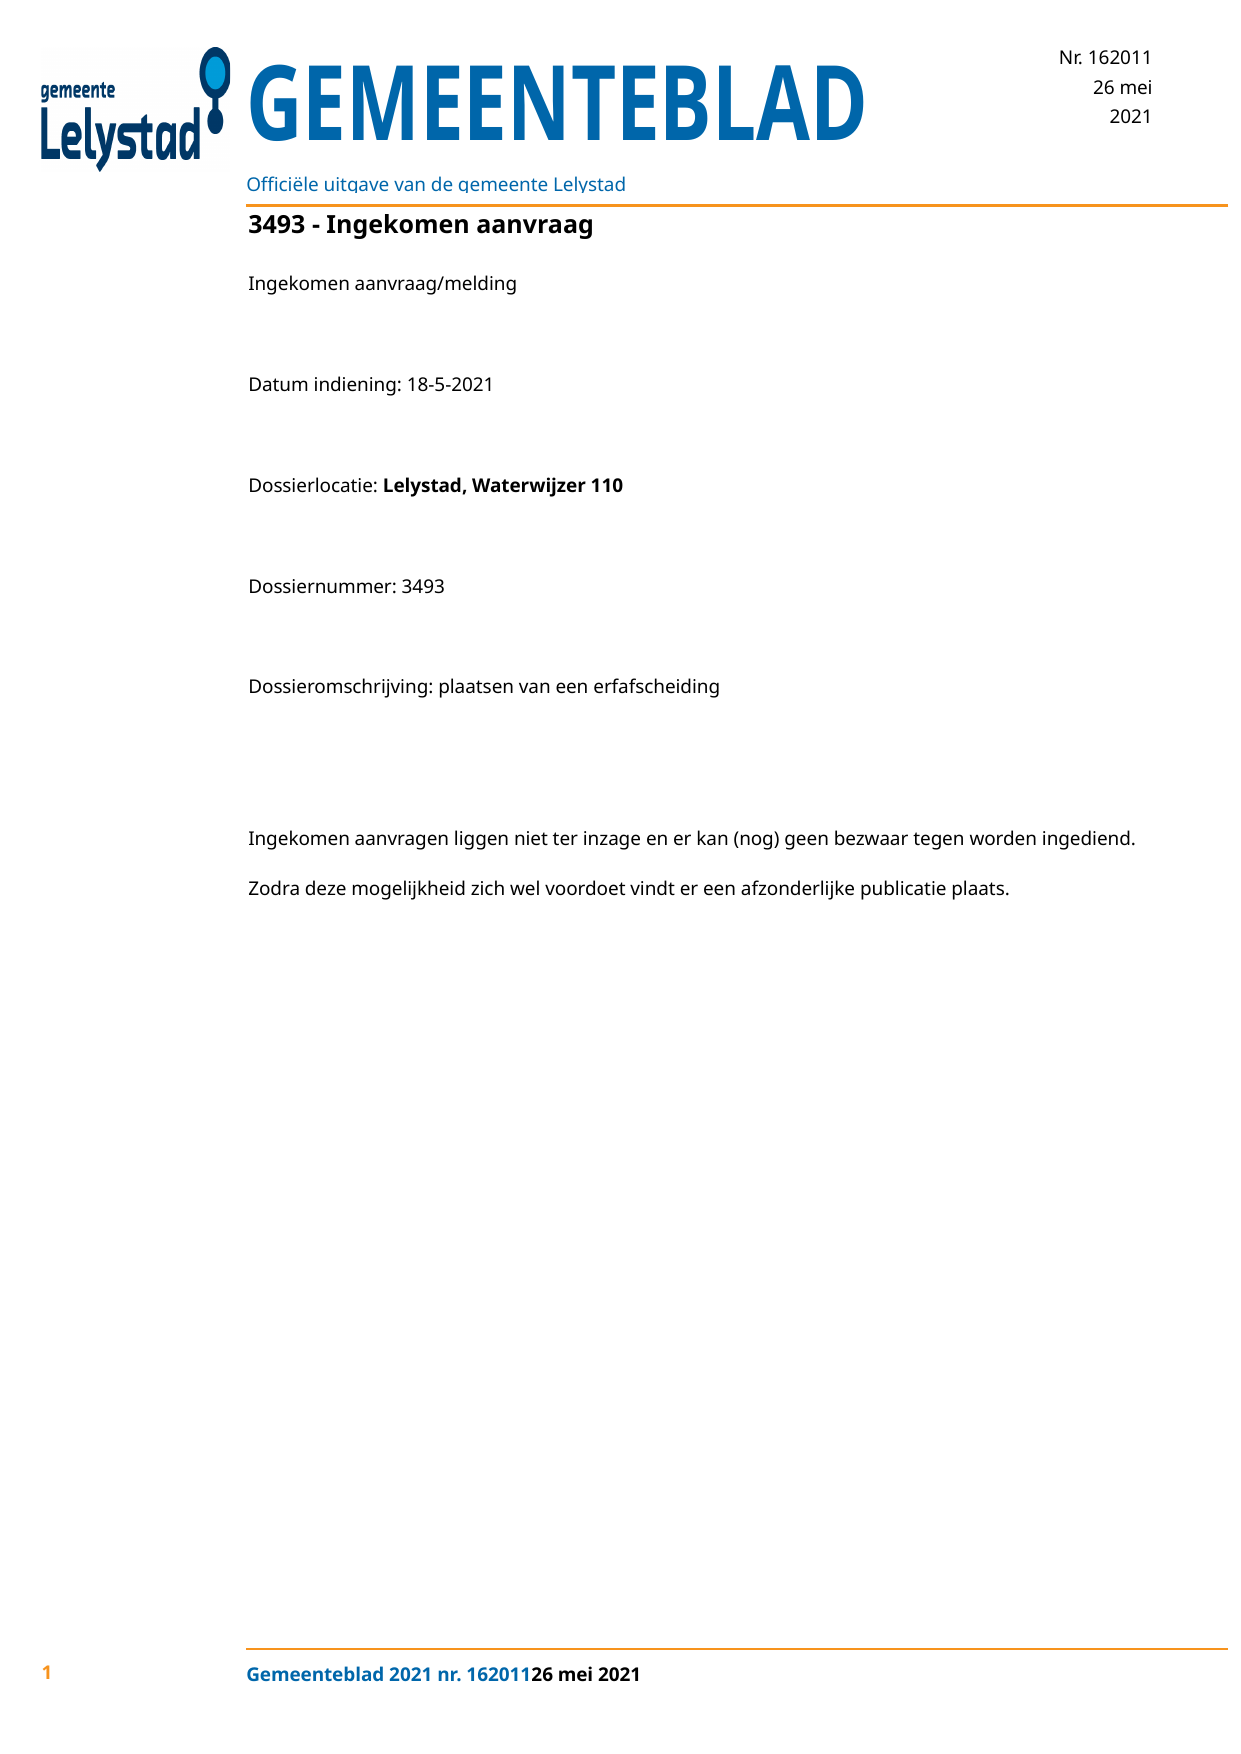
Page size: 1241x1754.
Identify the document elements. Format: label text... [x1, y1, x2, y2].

text Dossiernummer: 3493 [248, 573, 1152, 598]
text 3493 - Ingekomen aanvraag [248, 207, 1152, 241]
text Ingekomen aanvragen liggen niet ter inzage en er kan (nog) geen bezwaar tegen worden ingediend. [248, 825, 1152, 851]
text Dossierlocatie: Lelystad, Waterwijzer 110 [248, 472, 1152, 498]
text Zodra deze mogelijkheid zich wel voordoet vindt er een afzonderlijke publicatie plaats. [248, 875, 1152, 901]
text Datum indiening: 18-5-2021 [248, 371, 1152, 397]
text Dossieromschrijving: plaatsen van een erfafscheiding [248, 674, 1152, 699]
text Ingekomen aanvraag/melding [248, 270, 1152, 296]
picture [41, 47, 231, 172]
